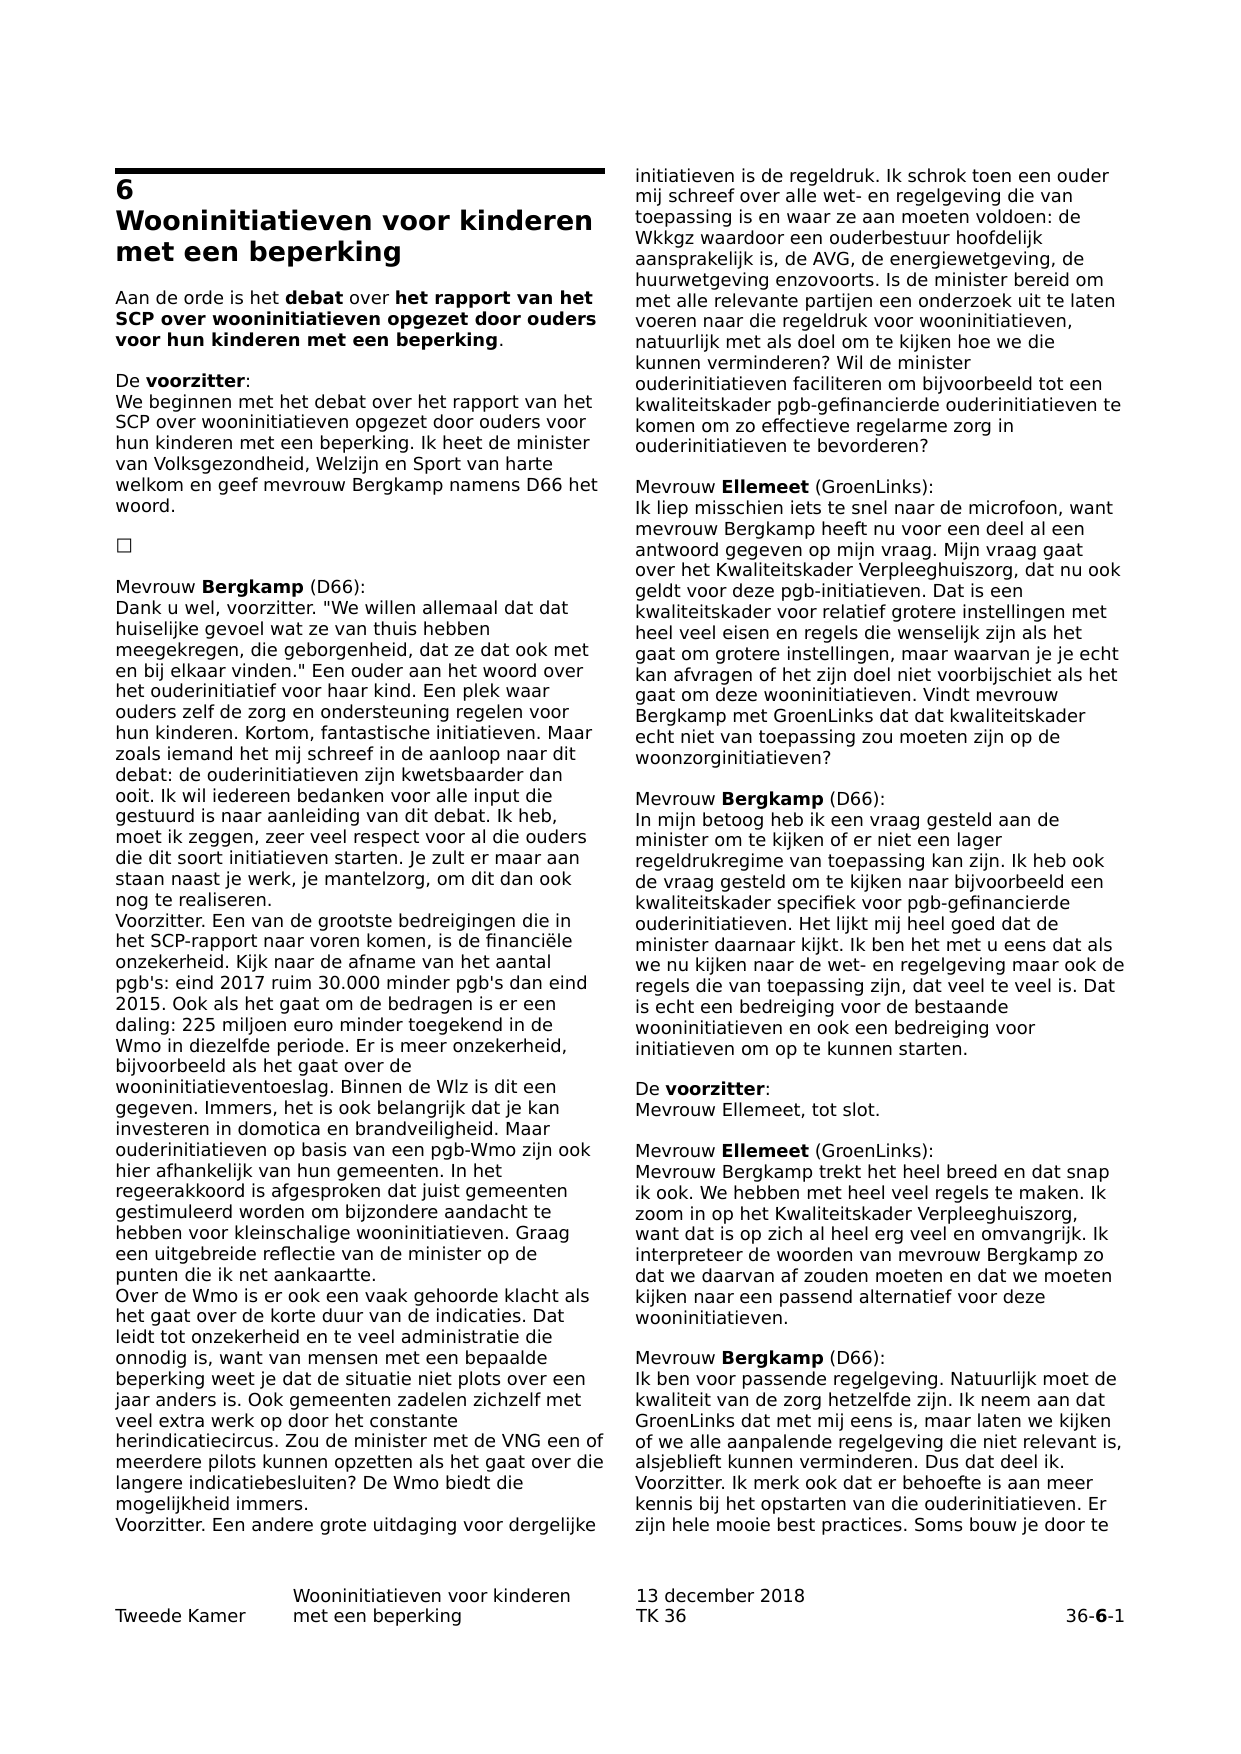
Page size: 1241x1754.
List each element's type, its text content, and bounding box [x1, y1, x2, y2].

text De voorzitter: [115, 371, 605, 391]
text Mevrouw Bergkamp trekt het heel breed en dat snap ik ook. We hebben met heel veel regels te maken. Ik zoom in op het Kwaliteitskader Verpleeghuiszorg, want dat is op zich al heel erg veel en omvangrijk. Ik interpreteer de woorden van mevrouw Bergkamp zo dat we daarvan af zouden moeten en dat we moeten kijken naar een passend alternatief voor deze wooninitiatieven. [635, 1162, 1125, 1328]
text Mevrouw Ellemeet, tot slot. [635, 1100, 1125, 1121]
text Ik ben voor passende regelgeving. Natuurlijk moet de kwaliteit van de zorg hetzelfde zijn. Ik neem aan dat GroenLinks dat met mij eens is, maar laten we kijken of we alle aanpalende regelgeving die niet relevant is, alsjeblieft kunnen verminderen. Dus dat deel ik. [635, 1369, 1125, 1473]
title 6 Wooninitiatieven voor kinderen met een beperking [115, 174, 605, 268]
text Ik liep misschien iets te snel naar de microfoon, want mevrouw Bergkamp heeft nu voor een deel al een antwoord gegeven op mijn vraag. Mijn vraag gaat over het Kwaliteitskader Verpleeghuiszorg, dat nu ook geldt voor deze pgb-initiatieven. Dat is een kwaliteitskader voor relatief grotere instellingen met heel veel eisen en regels die wenselijk zijn als het gaat om grotere instellingen, maar waarvan je je echt kan afvragen of het zijn doel niet voorbijschiet als het gaat om deze wooninitiatieven. Vindt mevrouw Bergkamp met GroenLinks dat dat kwaliteitskader echt niet van toepassing zou moeten zijn op de woonzorginitiatieven? [635, 498, 1125, 768]
text De voorzitter: [635, 1079, 1125, 1100]
text Mevrouw Ellemeet (GroenLinks): [635, 1141, 1125, 1162]
text Dank u wel, voorzitter. "We willen allemaal dat dat huiselijke gevoel wat ze van thuis hebben meegekregen, die geborgenheid, dat ze dat ook met en bij elkaar vinden." Een ouder aan het woord over het ouderinitiatief voor haar kind. Een plek waar ouders zelf de zorg en ondersteuning regelen voor hun kinderen. Kortom, fantastische initiatieven. Maar zoals iemand het mij schreef in de aanloop naar dit debat: de ouderinitiatieven zijn kwetsbaarder dan ooit. Ik wil iedereen bedanken voor alle input die gestuurd is naar aanleiding van dit debat. Ik heb, moet ik zeggen, zeer veel respect voor al die ouders die dit soort initiatieven starten. Je zult er maar aan staan naast je werk, je mantelzorg, om dit dan ook nog te realiseren. [115, 598, 605, 910]
text Voorzitter. Een andere grote uitdaging voor dergelijke [115, 1514, 605, 1535]
text initiatieven is de regeldruk. Ik schrok toen een ouder mij schreef over alle wet- en regelgeving die van toepassing is en waar ze aan moeten voldoen: de Wkkgz waardoor een ouderbestuur hoofdelijk aansprakelijk is, de AVG, de energiewetgeving, de huurwetgeving enzovoorts. Is de minister bereid om met alle relevante partijen een onderzoek uit te laten voeren naar die regeldruk voor wooninitiatieven, natuurlijk met als doel om te kijken hoe we die kunnen verminderen? Wil de minister ouderinitiatieven faciliteren om bijvoorbeeld tot een kwaliteitskader pgb-gefinancierde ouderinitiatieven te komen om zo effectieve regelarme zorg in ouderinitiatieven te bevorderen? [635, 165, 1125, 457]
text Aan de orde is het debat over het rapport van het SCP over wooninitiatieven opgezet door ouders voor hun kinderen met een beperking. [115, 288, 605, 351]
text Mevrouw Bergkamp (D66): [635, 788, 1125, 809]
text Mevrouw Bergkamp (D66): [635, 1348, 1125, 1369]
text Mevrouw Bergkamp (D66): [115, 577, 605, 598]
text In mijn betoog heb ik een vraag gesteld aan de minister om te kijken of er niet een lager regeldrukregime van toepassing kan zijn. Ik heb ook de vraag gesteld om te kijken naar bijvoorbeeld een kwaliteitskader specifiek voor pgb-gefinancierde ouderinitiatieven. Het lijkt mij heel goed dat de minister daarnaar kijkt. Ik ben het met u eens dat als we nu kijken naar de wet- en regelgeving maar ook de regels die van toepassing zijn, dat veel te veel is. Dat is echt een bedreiging voor de bestaande wooninitiatieven en ook een bedreiging voor initiatieven om op te kunnen starten. [635, 809, 1125, 1059]
text Mevrouw Ellemeet (GroenLinks): [635, 477, 1125, 498]
text Over de Wmo is er ook een vaak gehoorde klacht als het gaat over de korte duur van de indicaties. Dat leidt tot onzekerheid en te veel administratie die onnodig is, want van mensen met een bepaalde beperking weet je dat de situatie niet plots over een jaar anders is. Ook gemeenten zadelen zichzelf met veel extra werk op door het constante herindicatiecircus. Zou de minister met de VNG een of meerdere pilots kunnen opzetten als het gaat over die langere indicatiebesluiten? De Wmo biedt die mogelijkheid immers. [115, 1285, 605, 1514]
text ⬜ [115, 536, 605, 557]
text Voorzitter. Een van de grootste bedreigingen die in het SCP-rapport naar voren komen, is de financiële onzekerheid. Kijk naar de afname van het aantal pgb's: eind 2017 ruim 30.000 minder pgb's dan eind 2015. Ook als het gaat om de bedragen is er een daling: 225 miljoen euro minder toegekend in de Wmo in diezelfde periode. Er is meer onzekerheid, bijvoorbeeld als het gaat over de wooninitiatieventoeslag. Binnen de Wlz is dit een gegeven. Immers, het is ook belangrijk dat je kan investeren in domotica en brandveiligheid. Maar ouderinitiatieven op basis van een pgb-Wmo zijn ook hier afhankelijk van hun gemeenten. In het regeerakkoord is afgesproken dat juist gemeenten gestimuleerd worden om bijzondere aandacht te hebben voor kleinschalige wooninitiatieven. Graag een uitgebreide reflectie van de minister op de punten die ik net aankaartte. [115, 910, 605, 1285]
text Voorzitter. Ik merk ook dat er behoefte is aan meer kennis bij het opstarten van die ouderinitiatieven. Er zijn hele mooie best practices. Soms bouw je door te [635, 1473, 1125, 1536]
text We beginnen met het debat over het rapport van het SCP over wooninitiatieven opgezet door ouders voor hun kinderen met een beperking. Ik heet de minister van Volksgezondheid, Welzijn en Sport van harte welkom en geef mevrouw Bergkamp namens D66 het woord. [115, 391, 605, 516]
